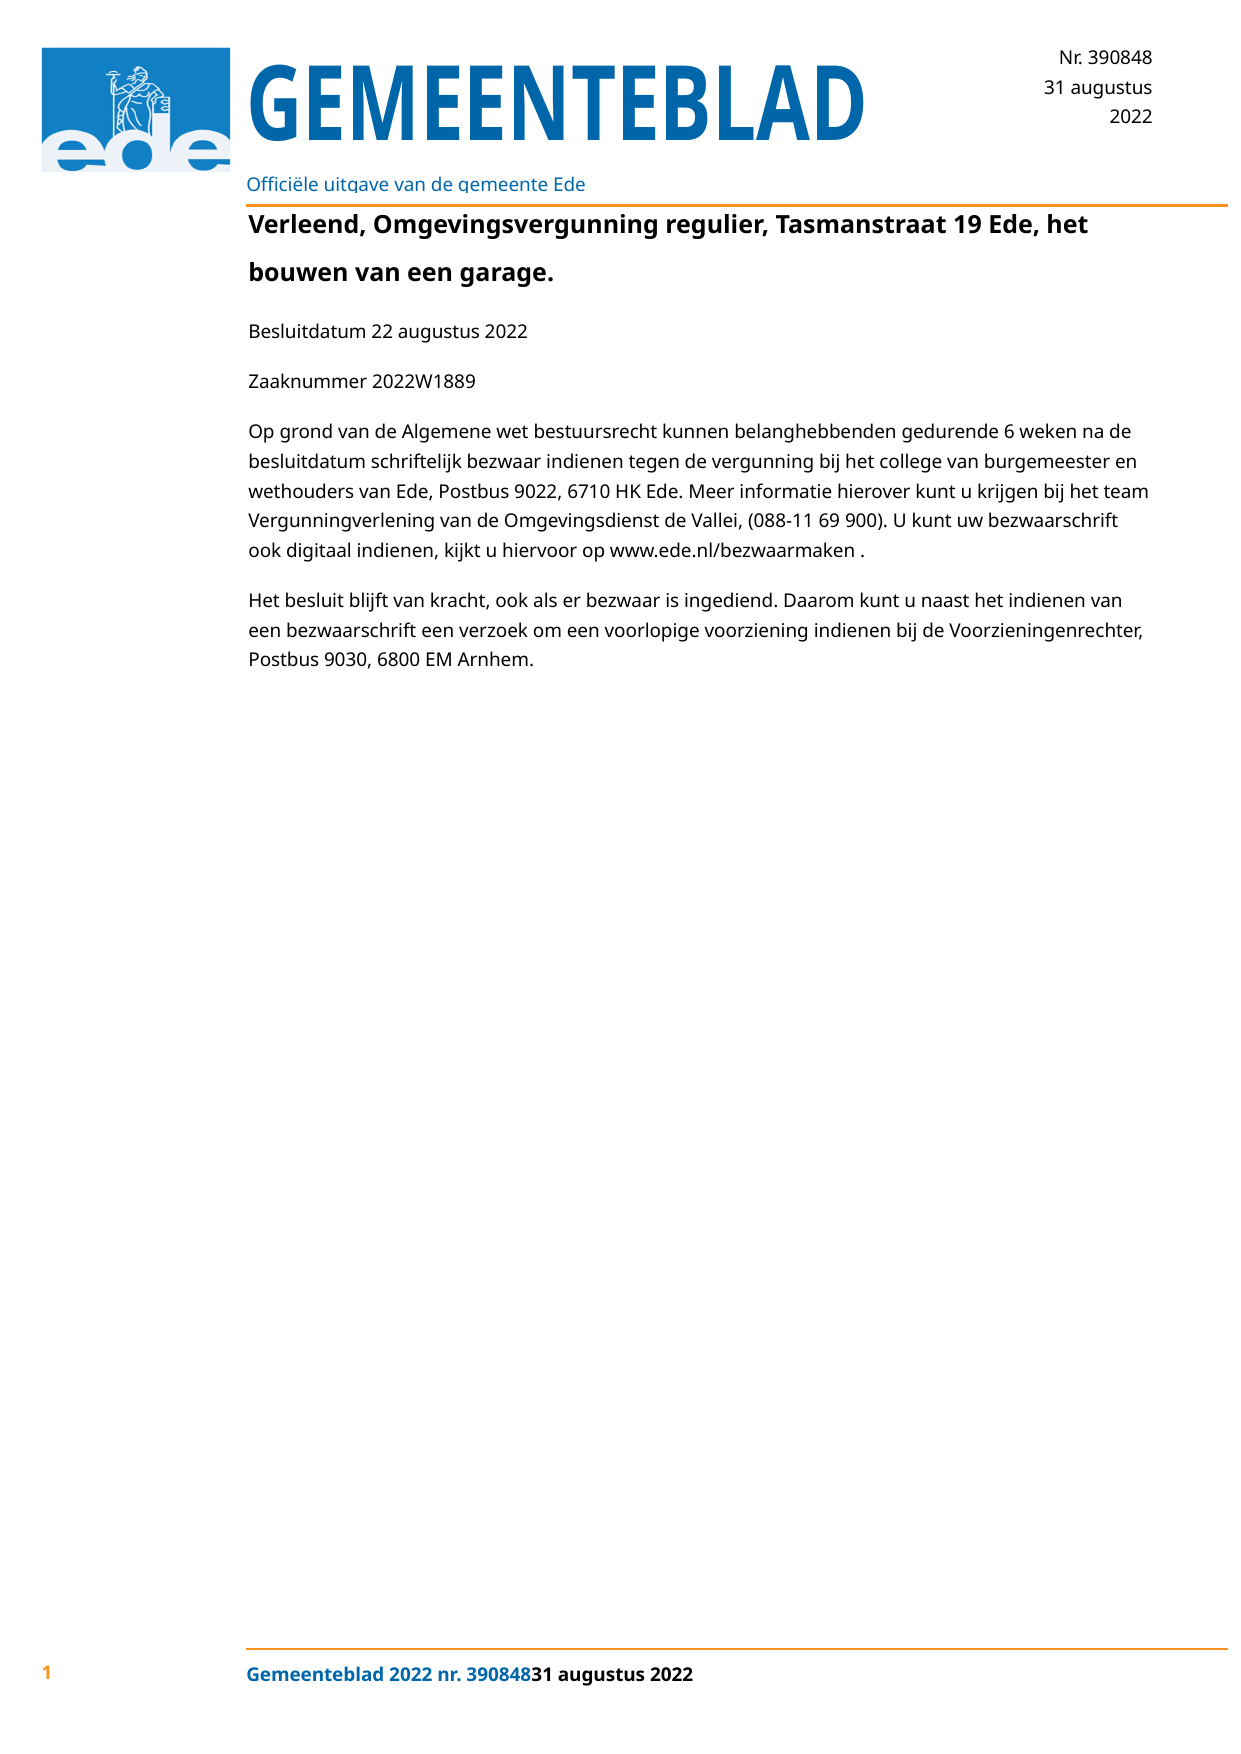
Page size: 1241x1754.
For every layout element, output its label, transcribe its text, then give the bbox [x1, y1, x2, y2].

text Besluitdatum 22 augustus 2022 [248, 318, 1152, 344]
text Zaaknummer 2022W1889 [248, 368, 1152, 394]
text Het besluit blijft van kracht, ook als er bezwaar is ingediend. Daarom kunt u naast het indienen van een bezwaarschrift een verzoek om een voorlopige voorziening indienen bij de Voorzieningenrechter, Postbus 9030, 6800 EM Arnhem. [248, 587, 1152, 672]
text Op grond van de Algemene wet bestuursrecht kunnen belanghebbenden gedurende 6 weken na de besluitdatum schriftelijk bezwaar indienen tegen de vergunning bij het college van burgemeester en wethouders van Ede, Postbus 9022, 6710 HK Ede. Meer informatie hierover kunt u krijgen bij het team Vergunningverlening van de Omgevingsdienst de Vallei, (088-11 69 900). U kunt uw bezwaarschrift ook digitaal indienen, kijkt u hiervoor op www.ede.nl/bezwaarmaken . [248, 419, 1152, 563]
picture [41, 47, 231, 172]
text Verleend, Omgevingsvergunning regulier, Tasmanstraat 19 Ede, het bouwen van een garage. [248, 207, 1152, 288]
